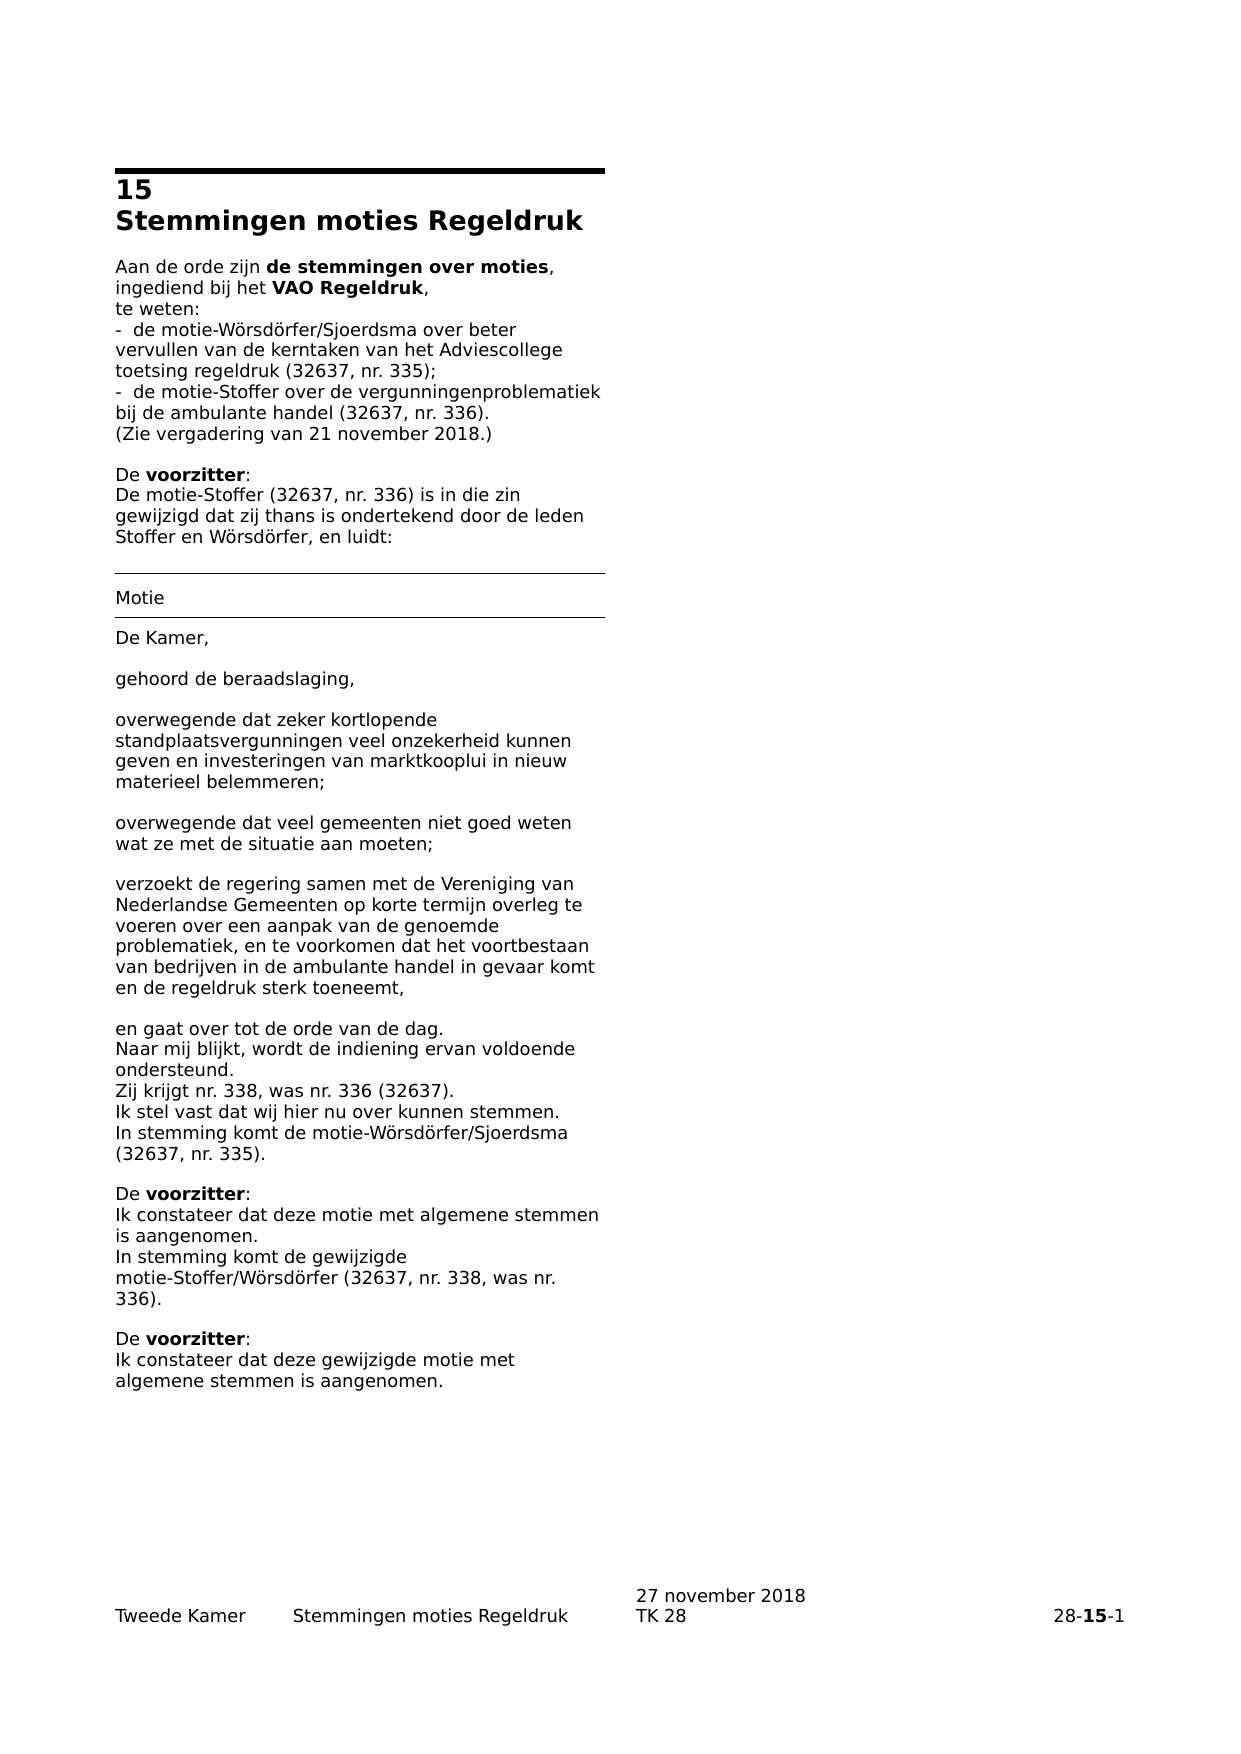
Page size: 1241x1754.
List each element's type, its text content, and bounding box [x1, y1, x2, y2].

text In stemming komt de gewijzigde motie-Stoffer/Wörsdörfer (32637, nr. 338, was nr. 336). [115, 1247, 605, 1309]
text (Zie vergadering van 21 november 2018.) [115, 423, 605, 444]
text De motie-Stoffer (32637, nr. 336) is in die zin gewijzigd dat zij thans is ondertekend door de leden Stoffer en Wörsdörfer, en luidt: [115, 485, 605, 548]
text Ik stel vast dat wij hier nu over kunnen stemmen. [115, 1102, 605, 1122]
text Ik constateer dat deze motie met algemene stemmen is aangenomen. [115, 1205, 605, 1247]
list de motie-Stoffer over de vergunningenproblematiek bij de ambulante handel (32637, nr. 336). [115, 382, 605, 423]
text Zij krijgt nr. 338, was nr. 336 (32637). [115, 1081, 605, 1102]
text De voorzitter: [115, 1184, 605, 1205]
text Naar mij blijkt, wordt de indiening ervan voldoende ondersteund. [115, 1039, 605, 1081]
text overwegende dat veel gemeenten niet goed weten wat ze met de situatie aan moeten; [115, 813, 605, 854]
text De voorzitter: [115, 1329, 605, 1350]
text en gaat over tot de orde van de dag. [115, 1018, 605, 1039]
text verzoekt de regering samen met de Vereniging van Nederlandse Gemeenten op korte termijn overleg te voeren over een aanpak van de genoemde problematiek, en te voorkomen dat het voortbestaan van bedrijven in de ambulante handel in gevaar komt en de regeldruk sterk toeneemt, [115, 874, 605, 998]
text De voorzitter: [115, 464, 605, 485]
list de motie-Wörsdörfer/Sjoerdsma over beter vervullen van de kerntaken van het Adviescollege toetsing regeldruk (32637, nr. 335); [115, 319, 605, 382]
text overwegende dat zeker kortlopende standplaatsvergunningen veel onzekerheid kunnen geven en investeringen van marktkooplui in nieuw materieel belemmeren; [115, 710, 605, 793]
text In stemming komt de motie-Wörsdörfer/Sjoerdsma (32637, nr. 335). [115, 1122, 605, 1164]
text Aan de orde zijn de stemmingen over moties, ingediend bij het VAO Regeldruk, [115, 257, 605, 298]
title 15 Stemmingen moties Regeldruk [115, 174, 605, 237]
text gehoord de beraadslaging, [115, 669, 605, 690]
text te weten: [115, 298, 605, 319]
text Ik constateer dat deze gewijzigde motie met algemene stemmen is aangenomen. [115, 1350, 605, 1391]
text Motie [115, 587, 605, 608]
text De Kamer, [115, 628, 605, 649]
